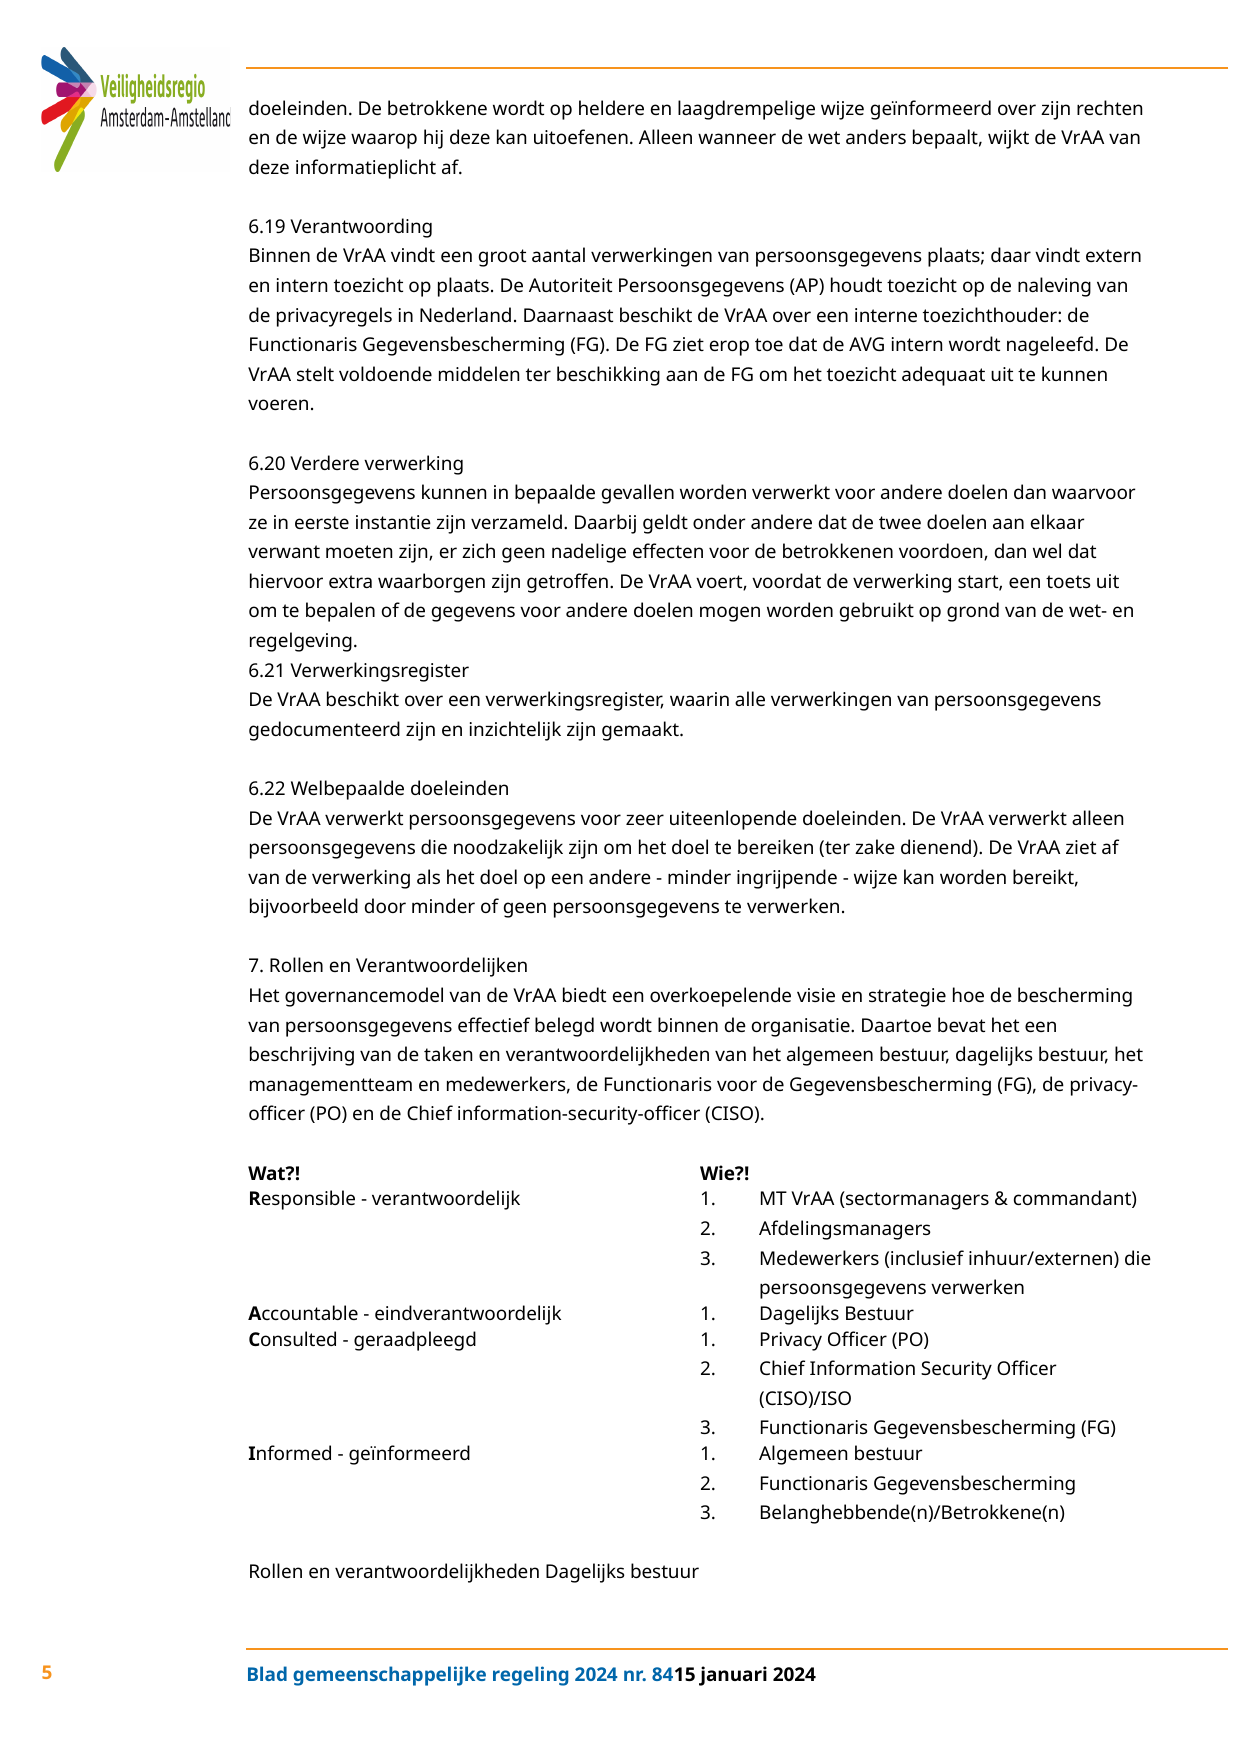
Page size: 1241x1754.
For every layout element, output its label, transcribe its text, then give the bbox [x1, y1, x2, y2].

text 6.21 Verwerkingsregister [248, 657, 1152, 683]
text Rollen en verantwoordelijkheden Dagelijks bestuur [248, 1558, 1152, 1584]
table_cell Algemeen bestuur Functionaris Gegevensbescherming Belanghebbende(n)/Betrokkene(n) [700, 1440, 1152, 1525]
text Persoonsgegevens kunnen in bepaalde gevallen worden verwerkt voor andere doelen dan waarvoor ze in eerste instantie zijn verzameld. Daarbij geldt onder andere dat de twee doelen aan elkaar verwant moeten zijn, er zich geen nadelige effecten voor de betrokkenen voordoen, dan wel dat hiervoor extra waarborgen zijn getroffen. De VrAA voert, voordat de verwerking start, een toets uit om te bepalen of de gegevens voor andere doelen mogen worden gebruikt op grond van de wet- en regelgeving. [248, 479, 1152, 653]
text 7. Rollen en Verantwoordelijken [248, 953, 1152, 978]
table_header Wie?! [700, 1160, 1152, 1186]
table_cell Responsible - verantwoordelijk [248, 1186, 700, 1300]
text 6.22 Welbepaalde doeleinden [248, 775, 1152, 801]
table_cell Privacy Officer (PO) Chief Information Security Officer (CISO)/ISO Functionaris Gegevensbescherming (FG) [700, 1326, 1152, 1440]
table_cell Accountable - eindverantwoordelijk [248, 1300, 700, 1326]
text De VrAA verwerkt persoonsgegevens voor zeer uiteenlopende doeleinden. De VrAA verwerkt alleen persoonsgegevens die noodzakelijk zijn om het doel te bereiken (ter zake dienend). De VrAA ziet af van de verwerking als het doel op een andere - minder ingrijpende - wijze kan worden bereikt, bijvoorbeeld door minder of geen persoonsgegevens te verwerken. [248, 805, 1152, 919]
picture [41, 47, 231, 172]
text Het governancemodel van de VrAA biedt een overkoepelende visie en strategie hoe de bescherming van persoonsgegevens effectief belegd wordt binnen de organisatie. Daartoe bevat het een beschrijving van de taken en verantwoordelijkheden van het algemeen bestuur, dagelijks bestuur, het managementteam en medewerkers, de Functionaris voor de Gegevensbescherming (FG), de privacy-officer (PO) en de Chief information-security-officer (CISO). [248, 982, 1152, 1126]
text De VrAA beschikt over een verwerkingsregister, waarin alle verwerkingen van persoonsgegevens gedocumenteerd zijn en inzichtelijk zijn gemaakt. [248, 686, 1152, 742]
table_header Wat?! [248, 1160, 700, 1186]
text Binnen de VrAA vindt een groot aantal verwerkingen van persoonsgegevens plaats; daar vindt extern en intern toezicht op plaats. De Autoriteit Persoonsgegevens (AP) houdt toezicht op de naleving van de privacyregels in Nederland. Daarnaast beschikt de VrAA over een interne toezichthouder: de Functionaris Gegevensbescherming (FG). De FG ziet erop toe dat de AVG intern wordt nageleefd. De VrAA stelt voldoende middelen ter beschikking aan de FG om het toezicht adequaat uit te kunnen voeren. [248, 243, 1152, 416]
table_cell Dagelijks Bestuur [700, 1300, 1152, 1326]
table_cell Consulted - geraadpleegd [248, 1326, 700, 1440]
table_cell MT VrAA (sectormanagers & commandant) Afdelingsmanagers Medewerkers (inclusief inhuur/externen) die persoonsgegevens verwerken [700, 1186, 1152, 1300]
table_cell Informed - geïnformeerd [248, 1440, 700, 1525]
text 6.20 Verdere verwerking [248, 450, 1152, 476]
text 6.19 Verantwoording [248, 213, 1152, 239]
text doeleinden. De betrokkene wordt op heldere en laagdrempelige wijze geïnformeerd over zijn rechten en de wijze waarop hij deze kan uitoefenen. Alleen wanneer de wet anders bepaalt, wijkt de VrAA van deze informatieplicht af. [248, 95, 1152, 180]
